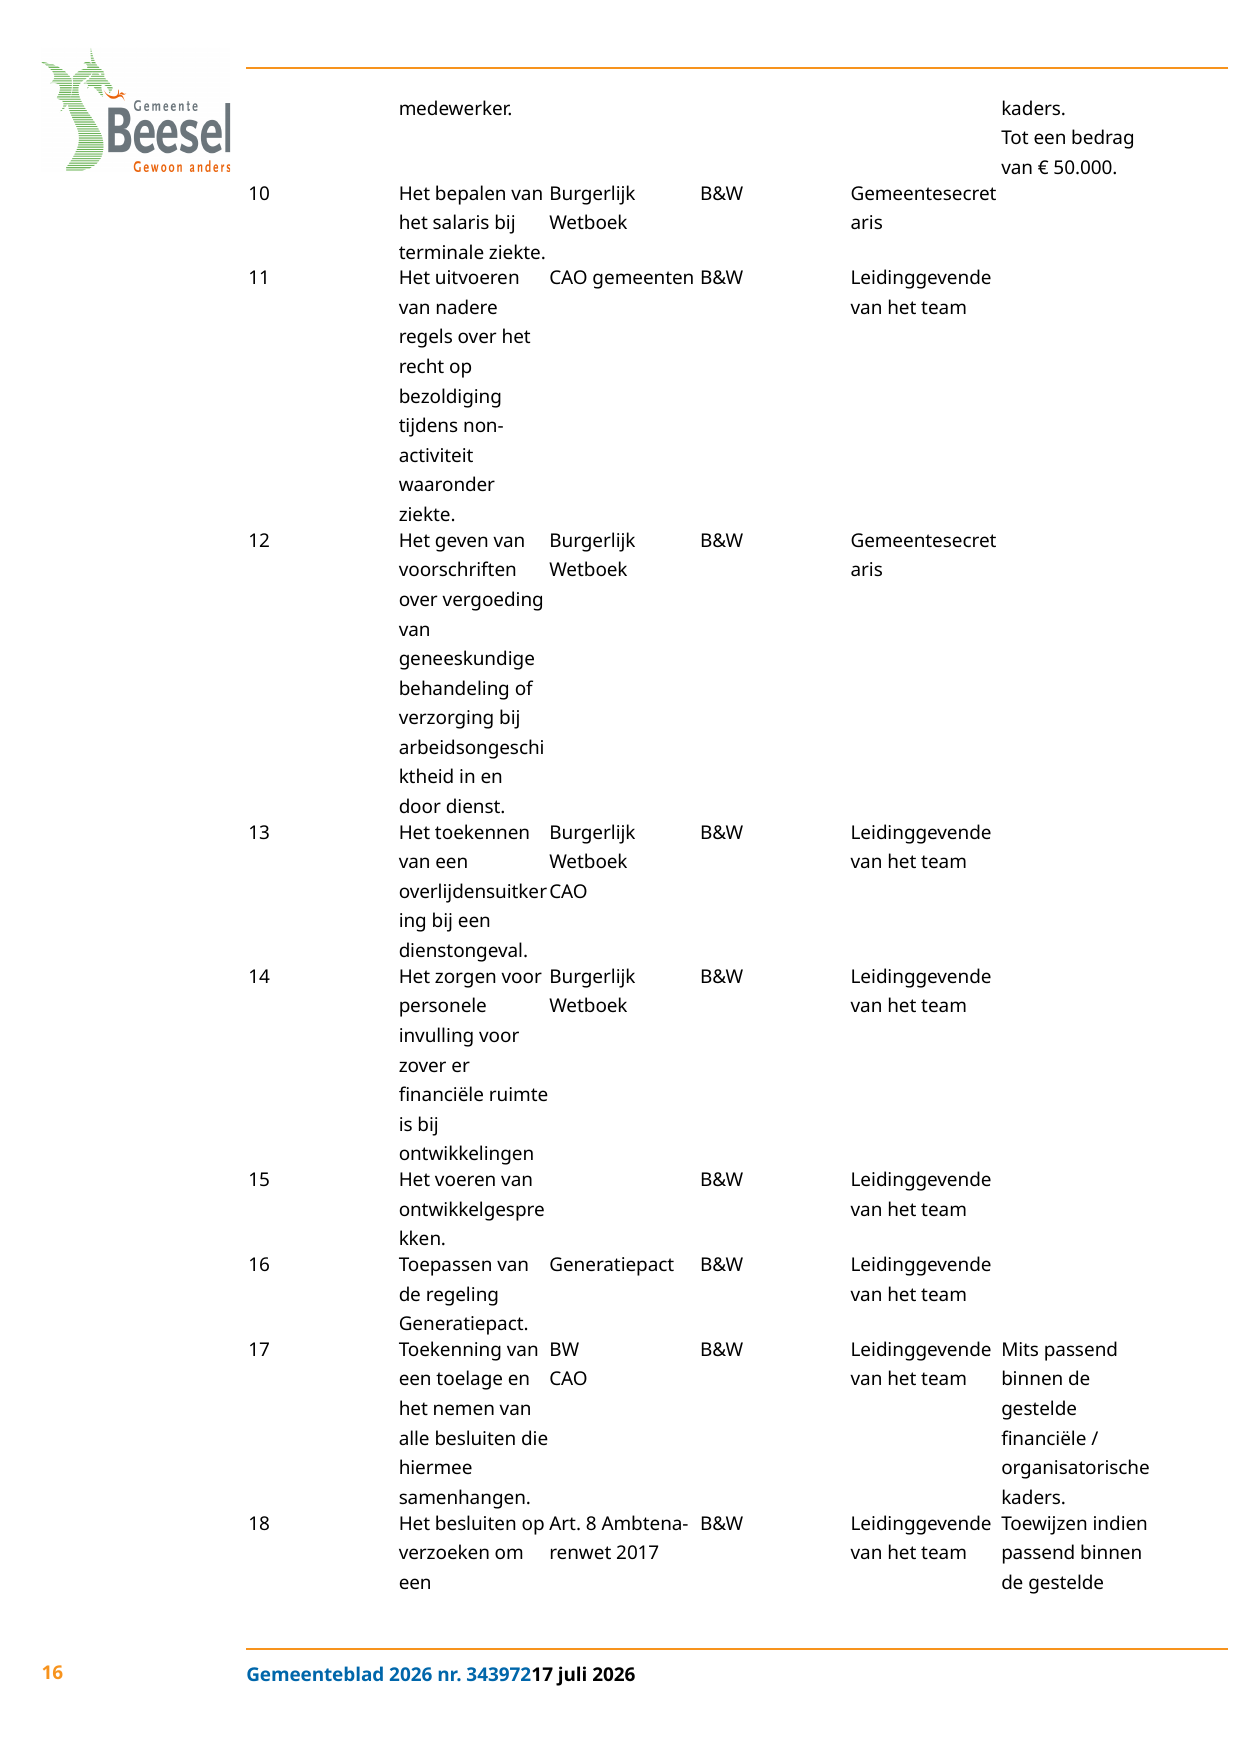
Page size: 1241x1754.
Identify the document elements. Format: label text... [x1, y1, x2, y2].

table_cell B&W [700, 1336, 850, 1510]
table_cell Art. 8 Ambtena-renwet 2017 [549, 1510, 700, 1594]
table_cell [549, 95, 700, 180]
table_cell B&W [700, 819, 850, 963]
table_cell [1001, 963, 1152, 1166]
table_cell 12 [248, 527, 398, 819]
table_cell Leidinggevende van het team [850, 963, 1001, 1166]
table_cell Het toekennen van een overlijdensuitkering bij een dienstongeval. [399, 819, 549, 963]
table_cell Het zorgen voor personele invulling voor zover er financiële ruimte is bij ontwikkelingen [399, 963, 549, 1166]
table_cell 15 [248, 1166, 398, 1251]
table_cell Leidinggevende van het team [850, 1336, 1001, 1510]
table_cell [1001, 180, 1152, 264]
table_cell Leidinggevende van het team [850, 1251, 1001, 1336]
table_cell 16 [248, 1251, 398, 1336]
table_cell B&W [700, 963, 850, 1166]
table_cell 17 [248, 1336, 398, 1510]
table_cell B&W [700, 1510, 850, 1594]
table_cell Het uitvoeren van nadere regels over het recht op bezoldiging tijdens non-activiteit waaronder ziekte. [399, 265, 549, 527]
table_cell Toewijzen indien passend binnen de gestelde [1001, 1510, 1152, 1594]
table_cell Het geven van voorschriften over vergoeding van geneeskundige behandeling of verzorging bij arbeidsongeschiktheid in en door dienst. [399, 527, 549, 819]
table_cell [700, 95, 850, 180]
table_cell Burgerlijk Wetboek [549, 527, 700, 819]
table_cell Leidinggevende van het team [850, 265, 1001, 527]
table_cell CAO gemeenten [549, 265, 700, 527]
table_cell BW CAO [549, 1336, 700, 1510]
table_cell B&W [700, 1166, 850, 1251]
table_cell Mits passend binnen de gestelde financiële / organisatorische kaders. [1001, 1336, 1152, 1510]
table_cell [1001, 1166, 1152, 1251]
table_cell Toepassen van de regeling Generatiepact. [399, 1251, 549, 1336]
table_cell B&W [700, 265, 850, 527]
table_cell Het bepalen van het salaris bij terminale ziekte. [399, 180, 549, 264]
table_cell Generatiepact [549, 1251, 700, 1336]
table_cell Gemeentesecretaris [850, 527, 1001, 819]
table_cell Burgerlijk Wetboek CAO [549, 819, 700, 963]
table_cell 10 [248, 180, 398, 264]
table_cell Gemeentesecretaris [850, 180, 1001, 264]
table_cell [1001, 527, 1152, 819]
table_cell B&W [700, 527, 850, 819]
table_cell Het voeren van ontwikkelgesprekken. [399, 1166, 549, 1251]
table_cell [549, 1166, 700, 1251]
table_cell [850, 95, 1001, 180]
table_cell Het besluiten op verzoeken om een [399, 1510, 549, 1594]
picture [41, 47, 231, 172]
table_cell B&W [700, 180, 850, 264]
table_cell kaders. Tot een bedrag van € 50.000. [1001, 95, 1152, 180]
table_cell 18 [248, 1510, 398, 1594]
table_cell Burgerlijk Wetboek [549, 963, 700, 1166]
table_cell Burgerlijk Wetboek [549, 180, 700, 264]
table_cell Leidinggevende van het team [850, 819, 1001, 963]
table_cell 13 [248, 819, 398, 963]
table_cell [1001, 265, 1152, 527]
table_cell B&W [700, 1251, 850, 1336]
table_cell Leidinggevende van het team [850, 1510, 1001, 1594]
table_cell 14 [248, 963, 398, 1166]
table_cell 11 [248, 265, 398, 527]
table_cell [1001, 819, 1152, 963]
table_cell Toekenning van een toelage en het nemen van alle besluiten die hiermee samenhangen. [399, 1336, 549, 1510]
table_cell Leidinggevende van het team [850, 1166, 1001, 1251]
table_cell medewerker. [399, 95, 549, 180]
table_cell [248, 95, 398, 180]
table_cell [1001, 1251, 1152, 1336]
